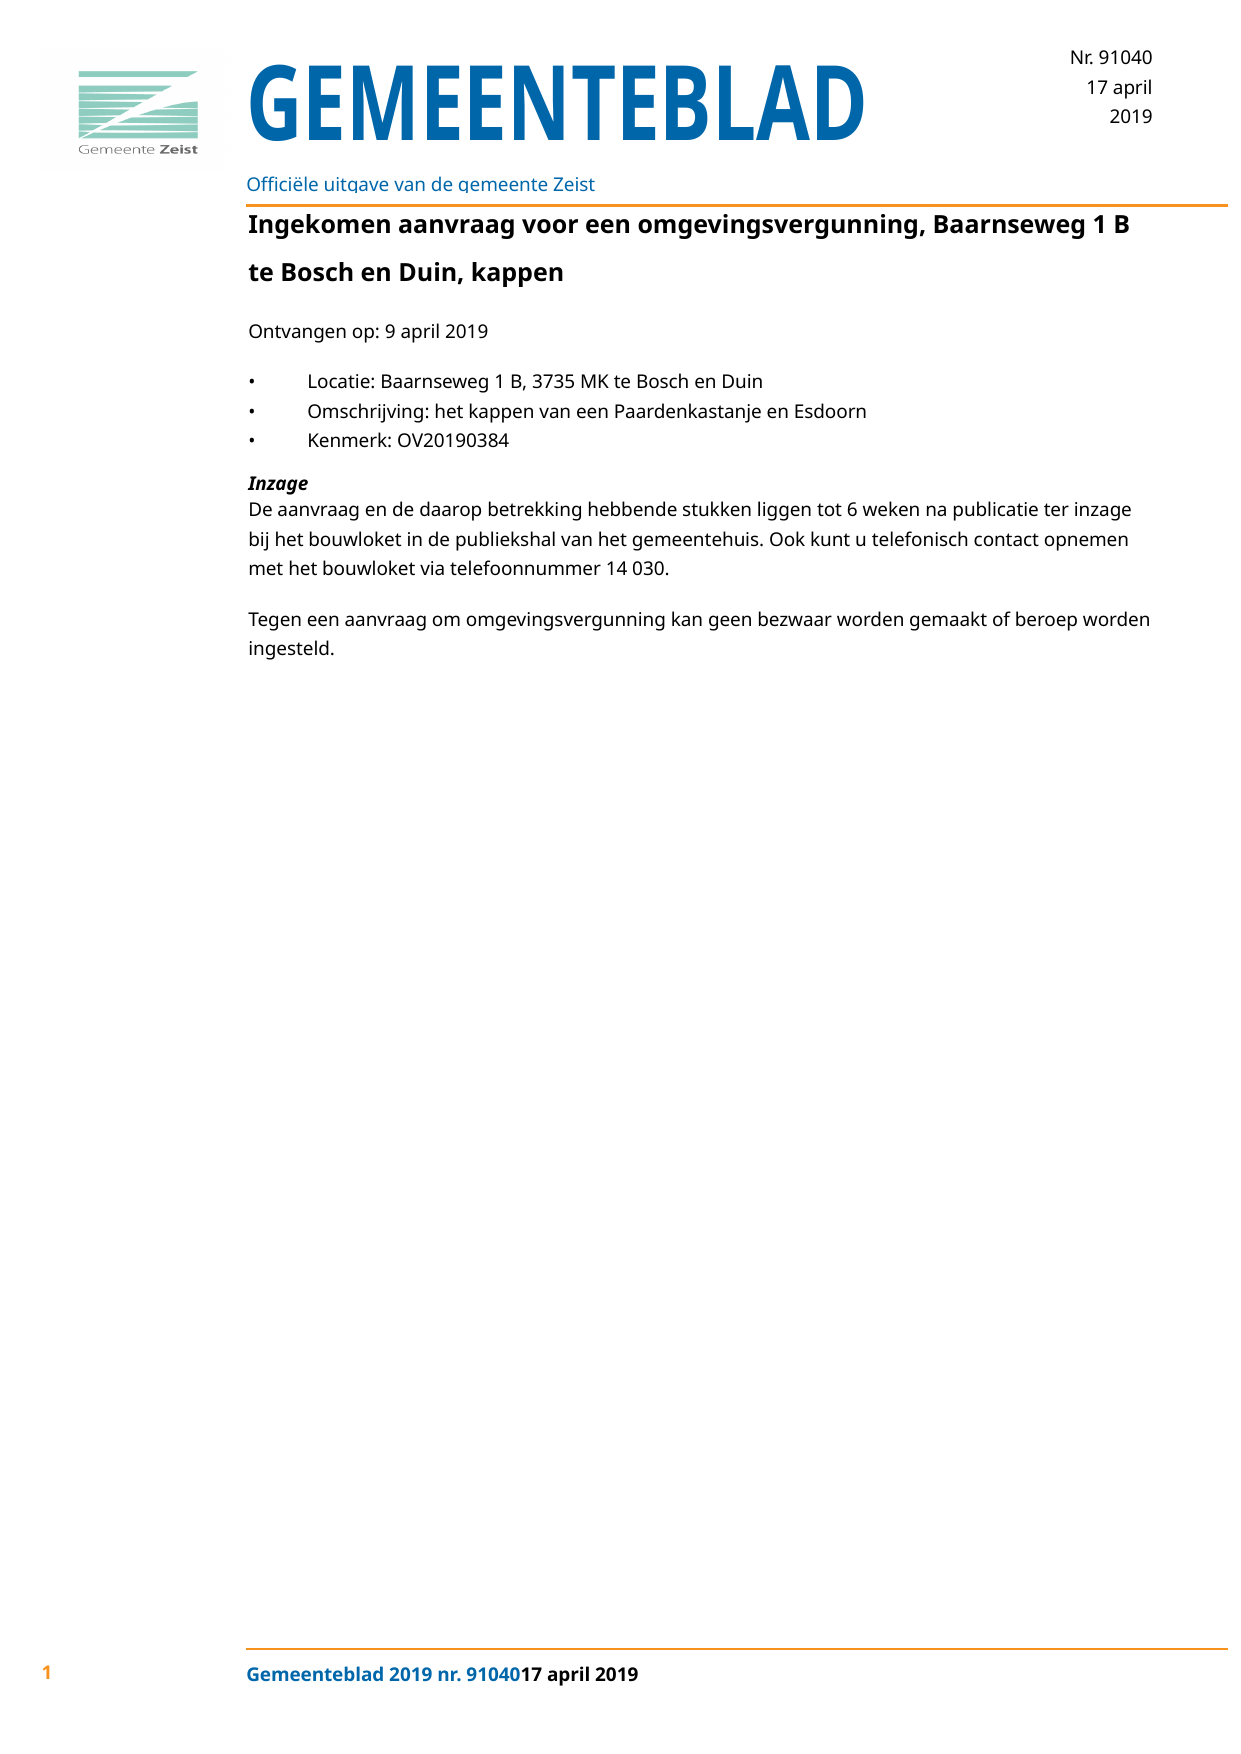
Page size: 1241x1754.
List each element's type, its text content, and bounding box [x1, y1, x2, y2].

text Inzage [248, 471, 1152, 496]
list Locatie: Baarnseweg 1 B, 3735 MK te Bosch en Duin [248, 368, 1152, 394]
list Omschrijving: het kappen van een Paardenkastanje en Esdoorn [248, 398, 1152, 424]
picture [41, 47, 231, 172]
text Ontvangen op: 9 april 2019 [248, 318, 1152, 344]
text Tegen een aanvraag om omgevingsvergunning kan geen bezwaar worden gemaakt of beroep worden ingesteld. [248, 606, 1152, 661]
list Kenmerk: OV20190384 [248, 427, 1152, 453]
text De aanvraag en de daarop betrekking hebbende stukken liggen tot 6 weken na publicatie ter inzage bij het bouwloket in de publiekshal van het gemeentehuis. Ook kunt u telefonisch contact opnemen met het bouwloket via telefoonnummer 14 030. [248, 496, 1152, 581]
text Ingekomen aanvraag voor een omgevingsvergunning, Baarnseweg 1 B te Bosch en Duin, kappen [248, 207, 1152, 288]
